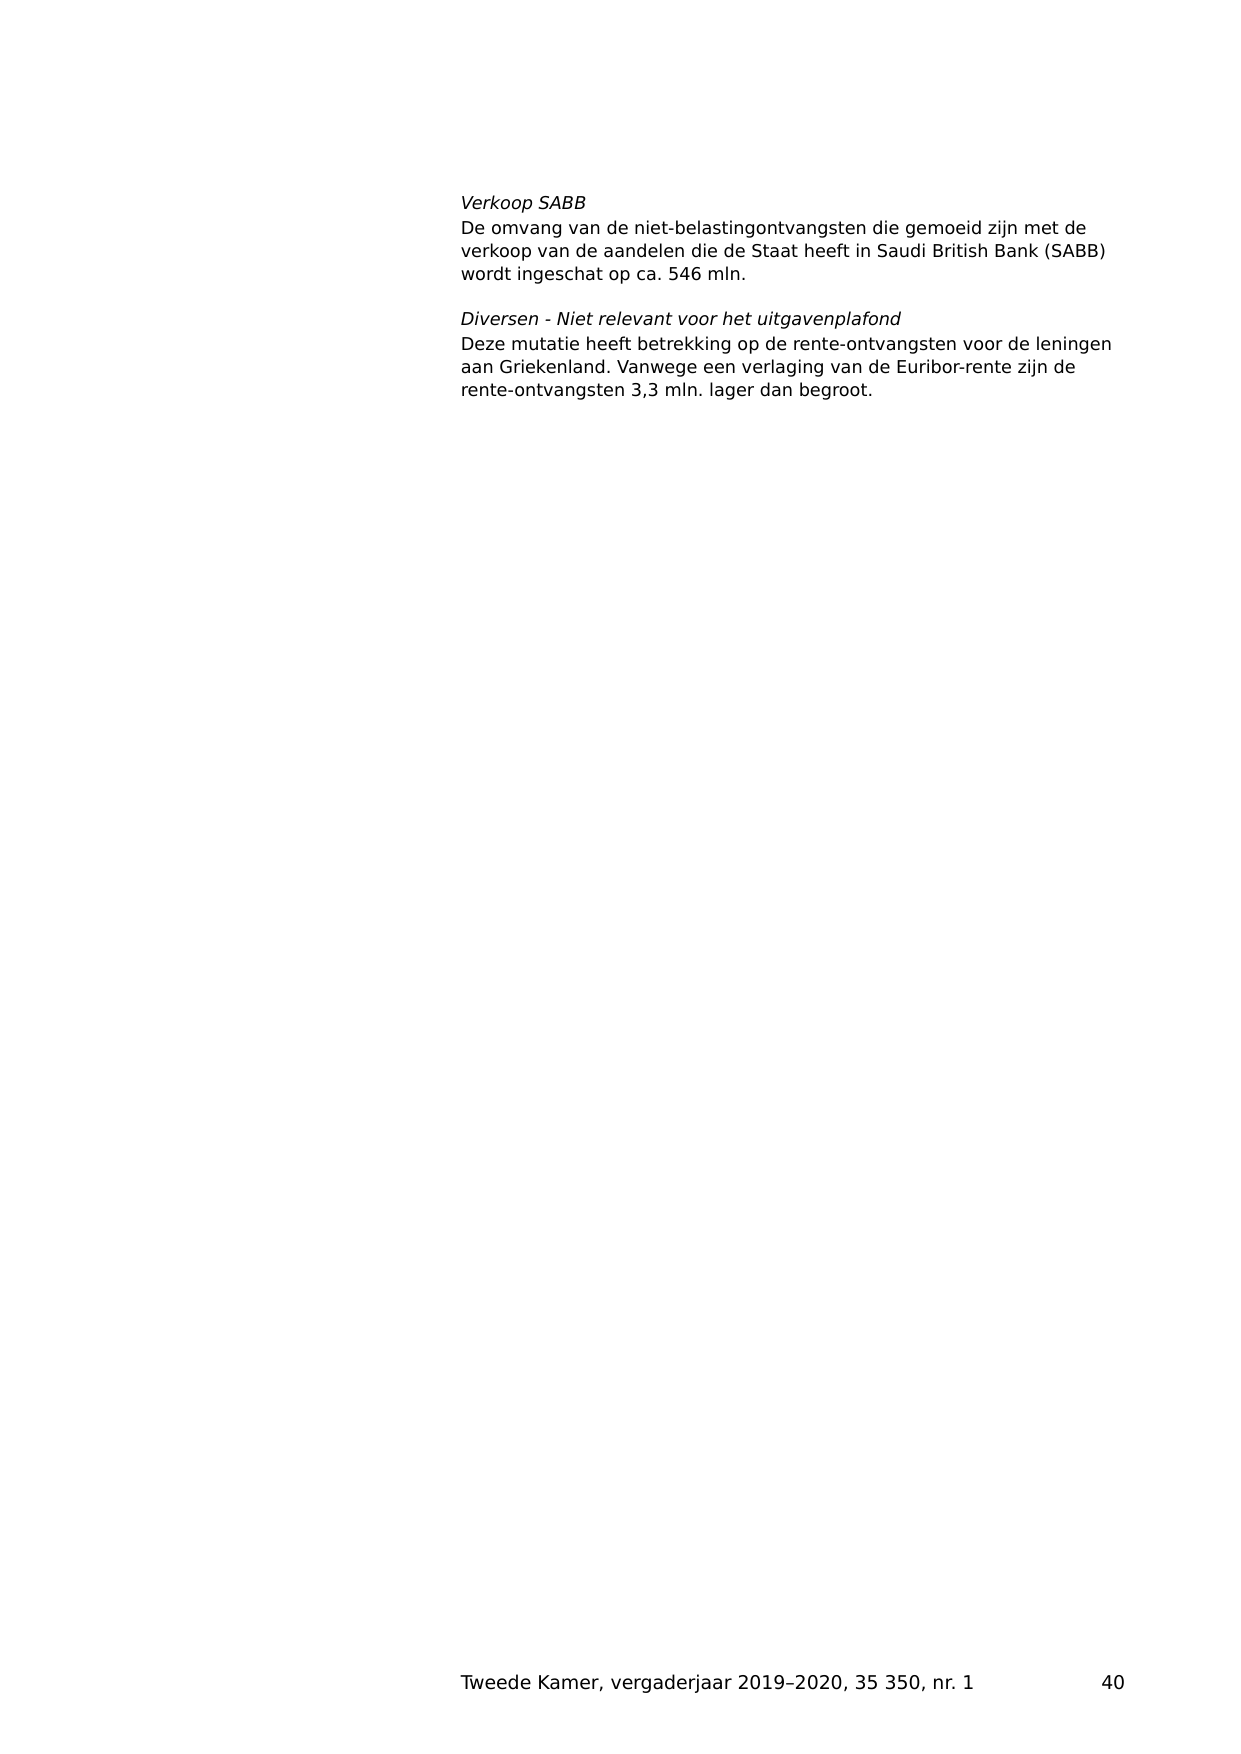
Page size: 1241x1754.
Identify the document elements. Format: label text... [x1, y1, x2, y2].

text Verkoop SABB [461, 191, 1125, 214]
text Deze mutatie heeft betrekking op de rente-ontvangsten voor de leningen aan Griekenland. Vanwege een verlaging van de Euribor-rente zijn de rente-ontvangsten 3,3 mln. lager dan begroot. [461, 332, 1125, 401]
text De omvang van de niet-belastingontvangsten die gemoeid zijn met de verkoop van de aandelen die de Staat heeft in Saudi British Bank (SABB) wordt ingeschat op ca. 546 mln. [461, 216, 1125, 284]
text Diversen - Niet relevant voor het uitgavenplafond [461, 307, 1125, 330]
